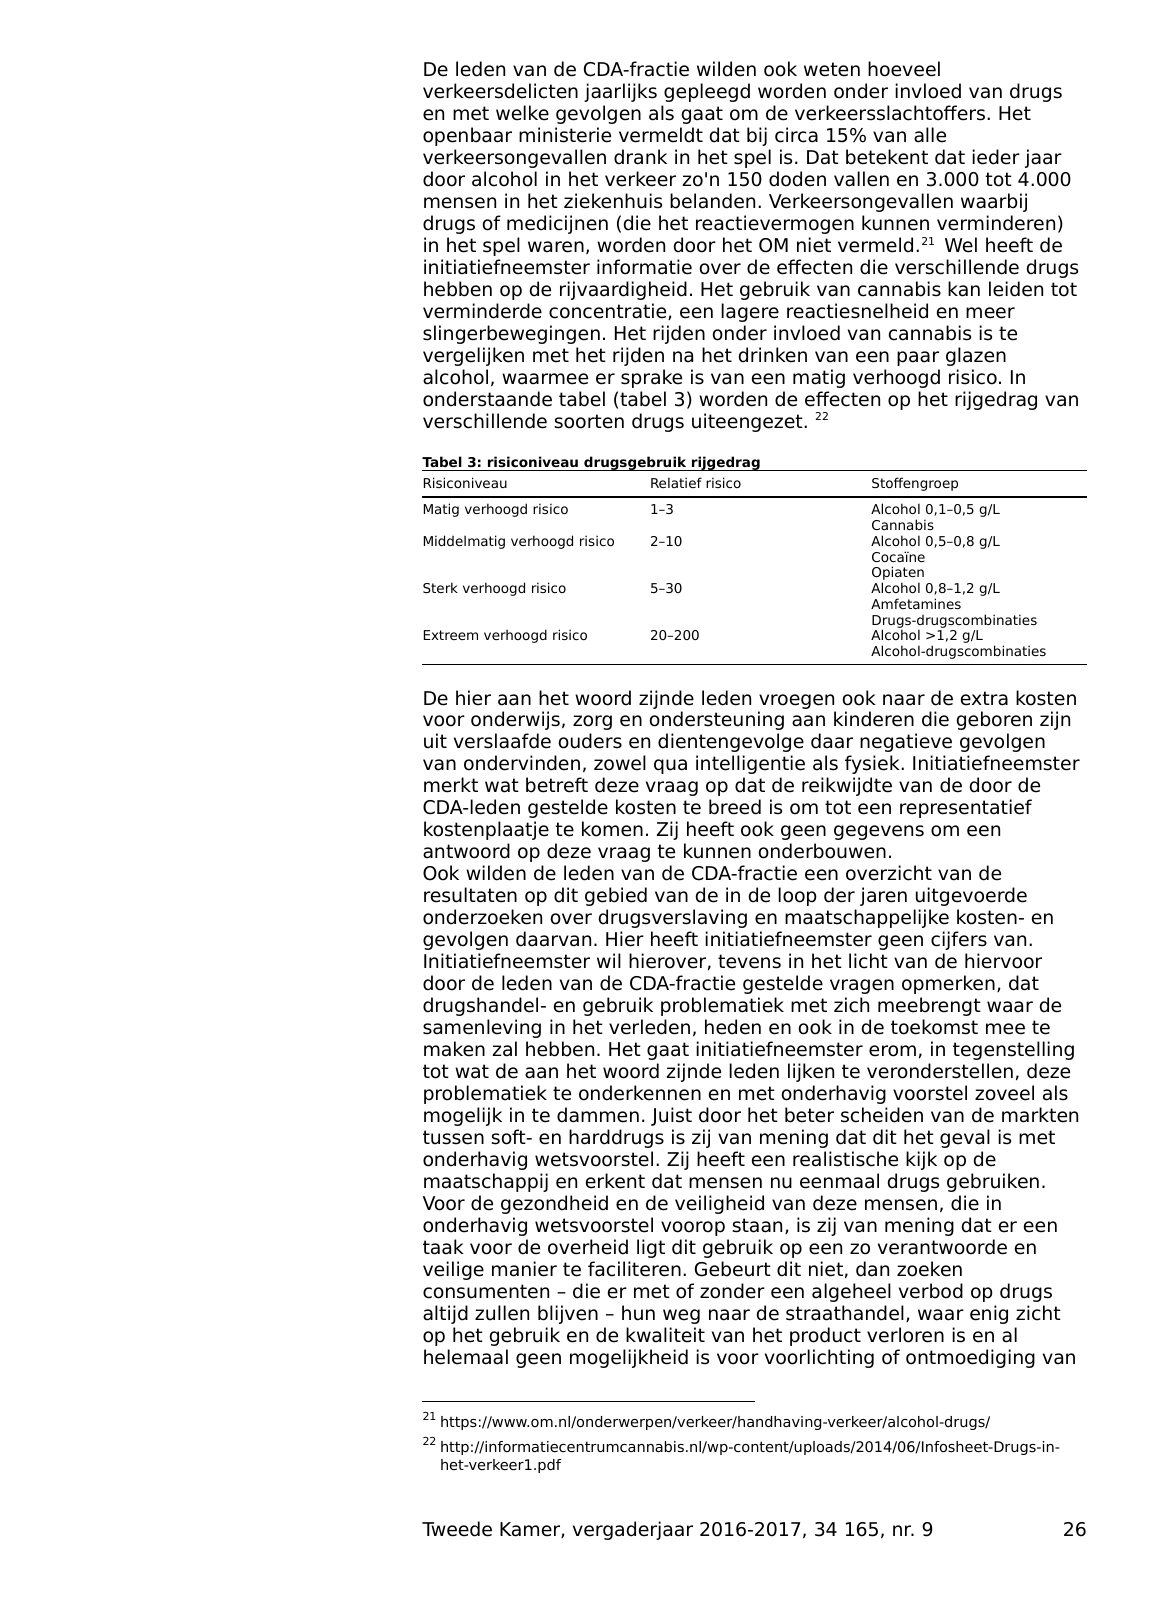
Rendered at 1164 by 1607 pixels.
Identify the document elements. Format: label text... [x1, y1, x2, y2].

text De hier aan het woord zijnde leden vroegen ook naar de extra kosten voor onderwijs, zorg en ondersteuning aan kinderen die geboren zijn uit verslaafde ouders en dientengevolge daar negatieve gevolgen van ondervinden, zowel qua intelligentie als fysiek. Initiatiefneemster merkt wat betreft deze vraag op dat de reikwijdte van de door de CDA-leden gestelde kosten te breed is om tot een representatief kostenplaatje te komen. Zij heeft ook geen gegevens om een antwoord op deze vraag te kunnen onderbouwen. [422, 687, 1087, 863]
table_cell Alcohol 0,8–1,2 g/L Amfetamines Drugs-drugscombinaties [865, 581, 1087, 628]
table_cell Stoffengroep [865, 471, 1087, 496]
table_cell 2–10 [644, 534, 865, 581]
text https://www.om.nl/onderwerpen/verkeer/handhaving-verkeer/alcohol-drugs/ [422, 1410, 1087, 1432]
table_cell Sterk verhoogd risico [422, 581, 644, 628]
table_cell Extreem verhoogd risico [422, 628, 644, 664]
table_cell Risiconiveau [422, 471, 644, 496]
table_cell Matig verhoogd risico [422, 498, 644, 534]
table_cell Relatief risico [644, 471, 865, 496]
table_cell 20–200 [644, 628, 865, 664]
text Ook wilden de leden van de CDA-fractie een overzicht van de resultaten op dit gebied van de in de loop der jaren uitgevoerde onderzoeken over drugsverslaving en maatschappelijke kosten- en gevolgen daarvan. Hier heeft initiatiefneemster geen cijfers van. Initiatiefneemster wil hierover, tevens in het licht van de hiervoor door de leden van de CDA-fractie gestelde vragen opmerken, dat drugshandel- en gebruik problematiek met zich meebrengt waar de samenleving in het verleden, heden en ook in de toekomst mee te maken zal hebben. Het gaat initiatiefneemster erom, in tegenstelling tot wat de aan het woord zijnde leden lijken te veronderstellen, deze problematiek te onderkennen en met onderhavig voorstel zoveel als mogelijk in te dammen. Juist door het beter scheiden van de markten tussen soft- en harddrugs is zij van mening dat dit het geval is met onderhavig wetsvoorstel. Zij heeft een realistische kijk op de maatschappij en erkent dat mensen nu eenmaal drugs gebruiken. Voor de gezondheid en de veiligheid van deze mensen, die in onderhavig wetsvoorstel voorop staan, is zij van mening dat er een taak voor de overheid ligt dit gebruik op een zo verantwoorde en veilige manier te faciliteren. Gebeurt dit niet, dan zoeken consumenten – die er met of zonder een algeheel verbod op drugs altijd zullen blijven – hun weg naar de straathandel, waar enig zicht op het gebruik en de kwaliteit van het product verloren is en al helemaal geen mogelijkheid is voor voorlichting of ontmoediging van [422, 863, 1087, 1369]
table_cell 1–3 [644, 498, 865, 534]
table_cell Alcohol 0,1–0,5 g/L Cannabis [865, 498, 1087, 534]
text De leden van de CDA-fractie wilden ook weten hoeveel verkeersdelicten jaarlijks gepleegd worden onder invloed van drugs en met welke gevolgen als gaat om de verkeersslachtoffers. Het openbaar ministerie vermeldt dat bij circa 15% van alle verkeersongevallen drank in het spel is. Dat betekent dat ieder jaar door alcohol in het verkeer zo'n 150 doden vallen en 3.000 tot 4.000 mensen in het ziekenhuis belanden. Verkeersongevallen waarbij drugs of medicijnen (die het reactievermogen kunnen verminderen) in het spel waren, worden door het OM niet vermeld. Wel heeft de initiatiefneemster informatie over de effecten die verschillende drugs hebben op de rijvaardigheid. Het gebruik van cannabis kan leiden tot verminderde concentratie, een lagere reactiesnelheid en meer slingerbewegingen. Het rijden onder invloed van cannabis is te vergelijken met het rijden na het drinken van een paar glazen alcohol, waarmee er sprake is van een matig verhoogd risico. In onderstaande tabel (tabel 3) worden de effecten op het rijgedrag van verschillende soorten drugs uiteengezet. [422, 59, 1087, 433]
table_cell Middelmatig verhoogd risico [422, 534, 644, 581]
table_cell Alcohol 0,5–0,8 g/L Cocaïne Opiaten [865, 534, 1087, 581]
table_cell Alcohol >1,2 g/L Alcohol-drugscombinaties [865, 628, 1087, 664]
table_header Tabel 3: risiconiveau drugsgebruik rijgedrag [422, 455, 1087, 470]
table_cell 5–30 [644, 581, 865, 628]
text http://informatiecentrumcannabis.nl/wp-content/uploads/2014/06/Infosheet-Drugs-in-het-verkeer1.pdf [422, 1435, 1087, 1474]
